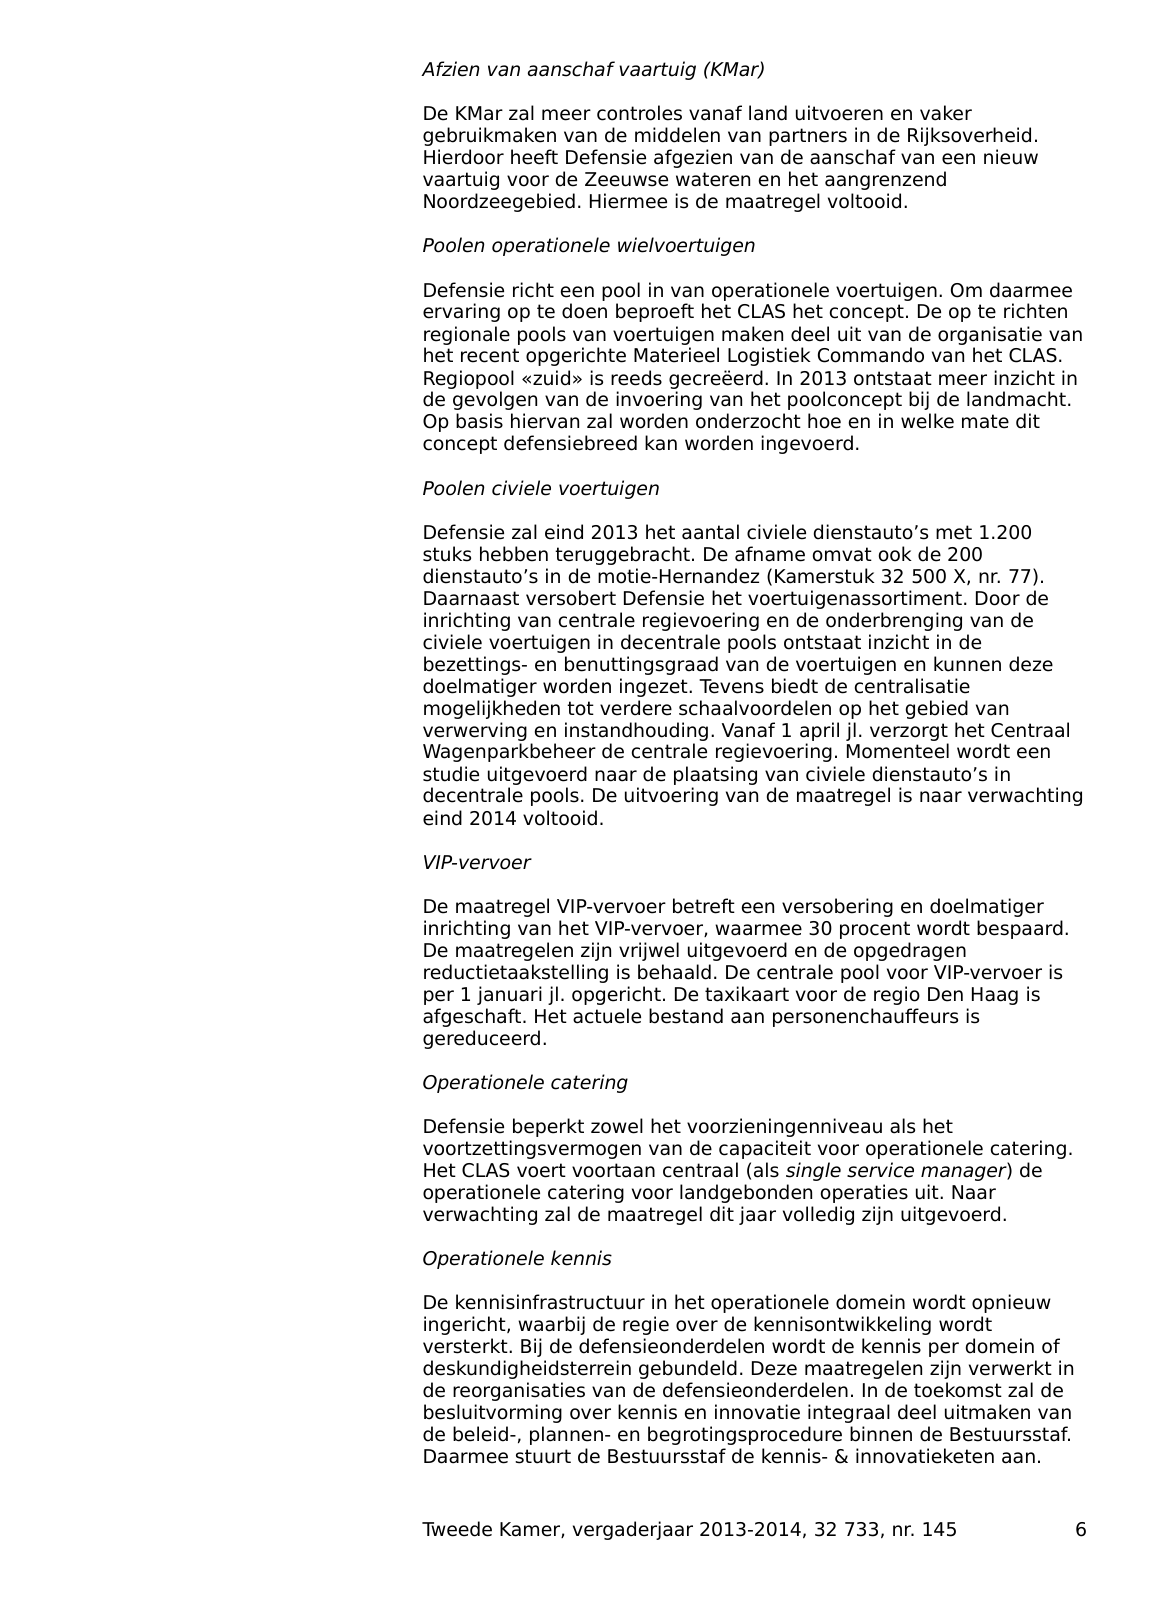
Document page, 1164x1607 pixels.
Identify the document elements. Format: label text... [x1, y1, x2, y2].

text Defensie beperkt zowel het voorzieningenniveau als het voortzettingsvermogen van de capaciteit voor operationele catering. Het CLAS voert voortaan centraal (als single service manager) de operationele catering voor landgebonden operaties uit. Naar verwachting zal de maatregel dit jaar volledig zijn uitgevoerd. [422, 1116, 1087, 1226]
subtitle Operationele kennis [422, 1248, 1087, 1270]
text Defensie zal eind 2013 het aantal civiele dienstauto’s met 1.200 stuks hebben teruggebracht. De afname omvat ook de 200 dienstauto’s in de motie-Hernandez (Kamerstuk 32 500 X, nr. 77). Daarnaast versobert Defensie het voertuigenassortiment. Door de inrichting van centrale regievoering en de onderbrenging van de civiele voertuigen in decentrale pools ontstaat inzicht in de bezettings- en benuttingsgraad van de voertuigen en kunnen deze doelmatiger worden ingezet. Tevens biedt de centralisatie mogelijkheden tot verdere schaalvoordelen op het gebied van verwerving en instandhouding. Vanaf 1 april jl. verzorgt het Centraal Wagenparkbeheer de centrale regievoering. Momenteel wordt een studie uitgevoerd naar de plaatsing van civiele dienstauto’s in decentrale pools. De uitvoering van de maatregel is naar verwachting eind 2014 voltooid. [422, 522, 1087, 829]
text Defensie richt een pool in van operationele voertuigen. Om daarmee ervaring op te doen beproeft het CLAS het concept. De op te richten regionale pools van voertuigen maken deel uit van de organisatie van het recent opgerichte Materieel Logistiek Commando van het CLAS. Regiopool «zuid» is reeds gecreëerd. In 2013 ontstaat meer inzicht in de gevolgen van de invoering van het poolconcept bij de landmacht. Op basis hiervan zal worden onderzocht hoe en in welke mate dit concept defensiebreed kan worden ingevoerd. [422, 279, 1087, 455]
subtitle Poolen operationele wielvoertuigen [422, 235, 1087, 257]
subtitle Afzien van aanschaf vaartuig (KMar) [422, 59, 1087, 81]
text De maatregel VIP-vervoer betreft een versobering en doelmatiger inrichting van het VIP-vervoer, waarmee 30 procent wordt bespaard. De maatregelen zijn vrijwel uitgevoerd en de opgedragen reductietaakstelling is behaald. De centrale pool voor VIP-vervoer is per 1 januari jl. opgericht. De taxikaart voor de regio Den Haag is afgeschaft. Het actuele bestand aan personenchauffeurs is gereduceerd. [422, 896, 1087, 1049]
text De KMar zal meer controles vanaf land uitvoeren en vaker gebruikmaken van de middelen van partners in de Rijksoverheid. Hierdoor heeft Defensie afgezien van de aanschaf van een nieuw vaartuig voor de Zeeuwse wateren en het aangrenzend Noordzeegebied. Hiermee is de maatregel voltooid. [422, 103, 1087, 213]
subtitle VIP-vervoer [422, 852, 1087, 873]
text De kennisinfrastructuur in het operationele domein wordt opnieuw ingericht, waarbij de regie over de kennisontwikkeling wordt versterkt. Bij de defensieonderdelen wordt de kennis per domein of deskundigheidsterrein gebundeld. Deze maatregelen zijn verwerkt in de reorganisaties van de defensieonderdelen. In de toekomst zal de besluitvorming over kennis en innovatie integraal deel uitmaken van de beleid-, plannen- en begrotingsprocedure binnen de Bestuursstaf. Daarmee stuurt de Bestuursstaf de kennis- & innovatieketen aan. [422, 1292, 1087, 1468]
subtitle Operationele catering [422, 1072, 1087, 1094]
subtitle Poolen civiele voertuigen [422, 477, 1087, 499]
